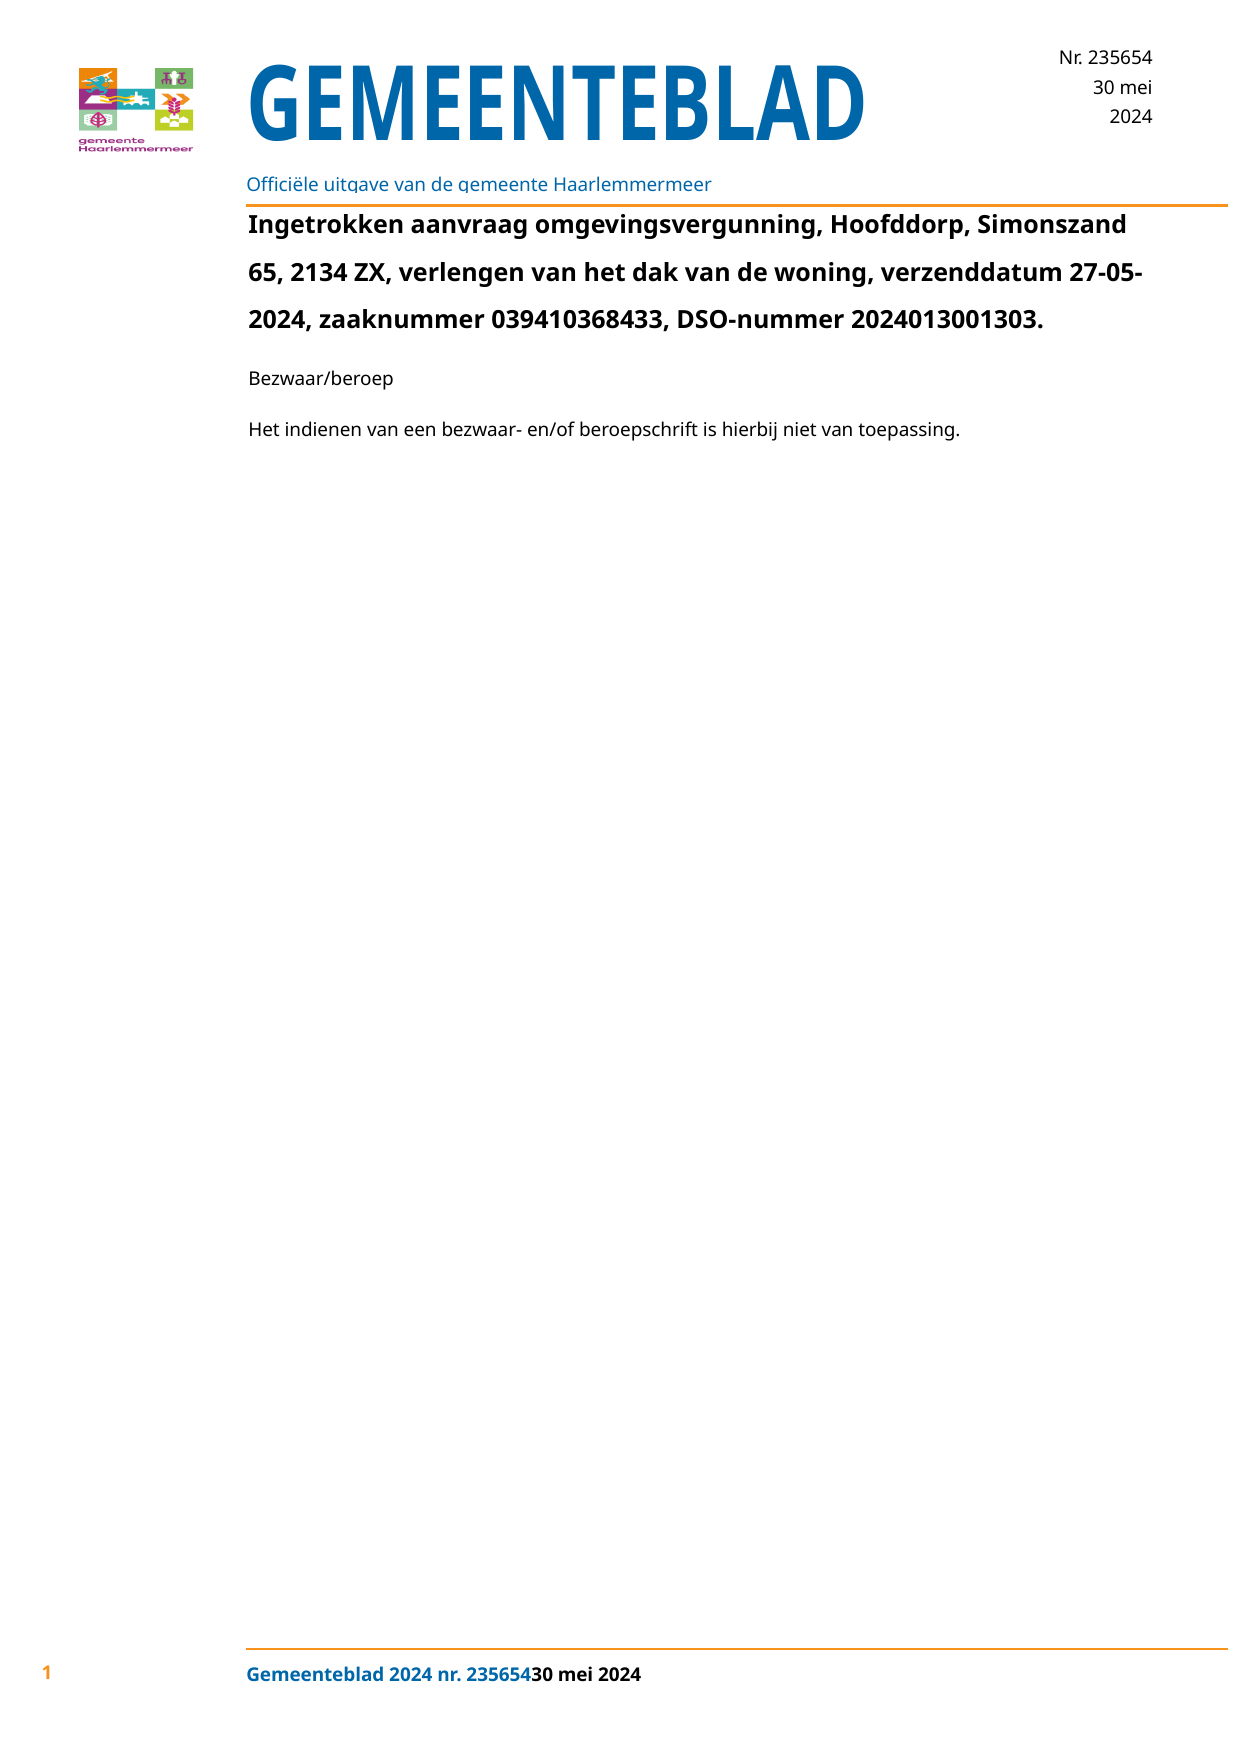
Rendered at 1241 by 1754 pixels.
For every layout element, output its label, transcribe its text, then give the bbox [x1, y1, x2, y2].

picture [41, 47, 231, 172]
text Ingetrokken aanvraag omgevingsvergunning, Hoofddorp, Simonszand 65, 2134 ZX, verlengen van het dak van de woning, verzenddatum 27-05-2024, zaaknummer 039410368433, DSO-nummer 2024013001303. [248, 207, 1152, 336]
text Bezwaar/beroep [248, 366, 1152, 391]
text Het indienen van een bezwaar- en/of beroepschrift is hierbij niet van toepassing. [248, 416, 1152, 442]
